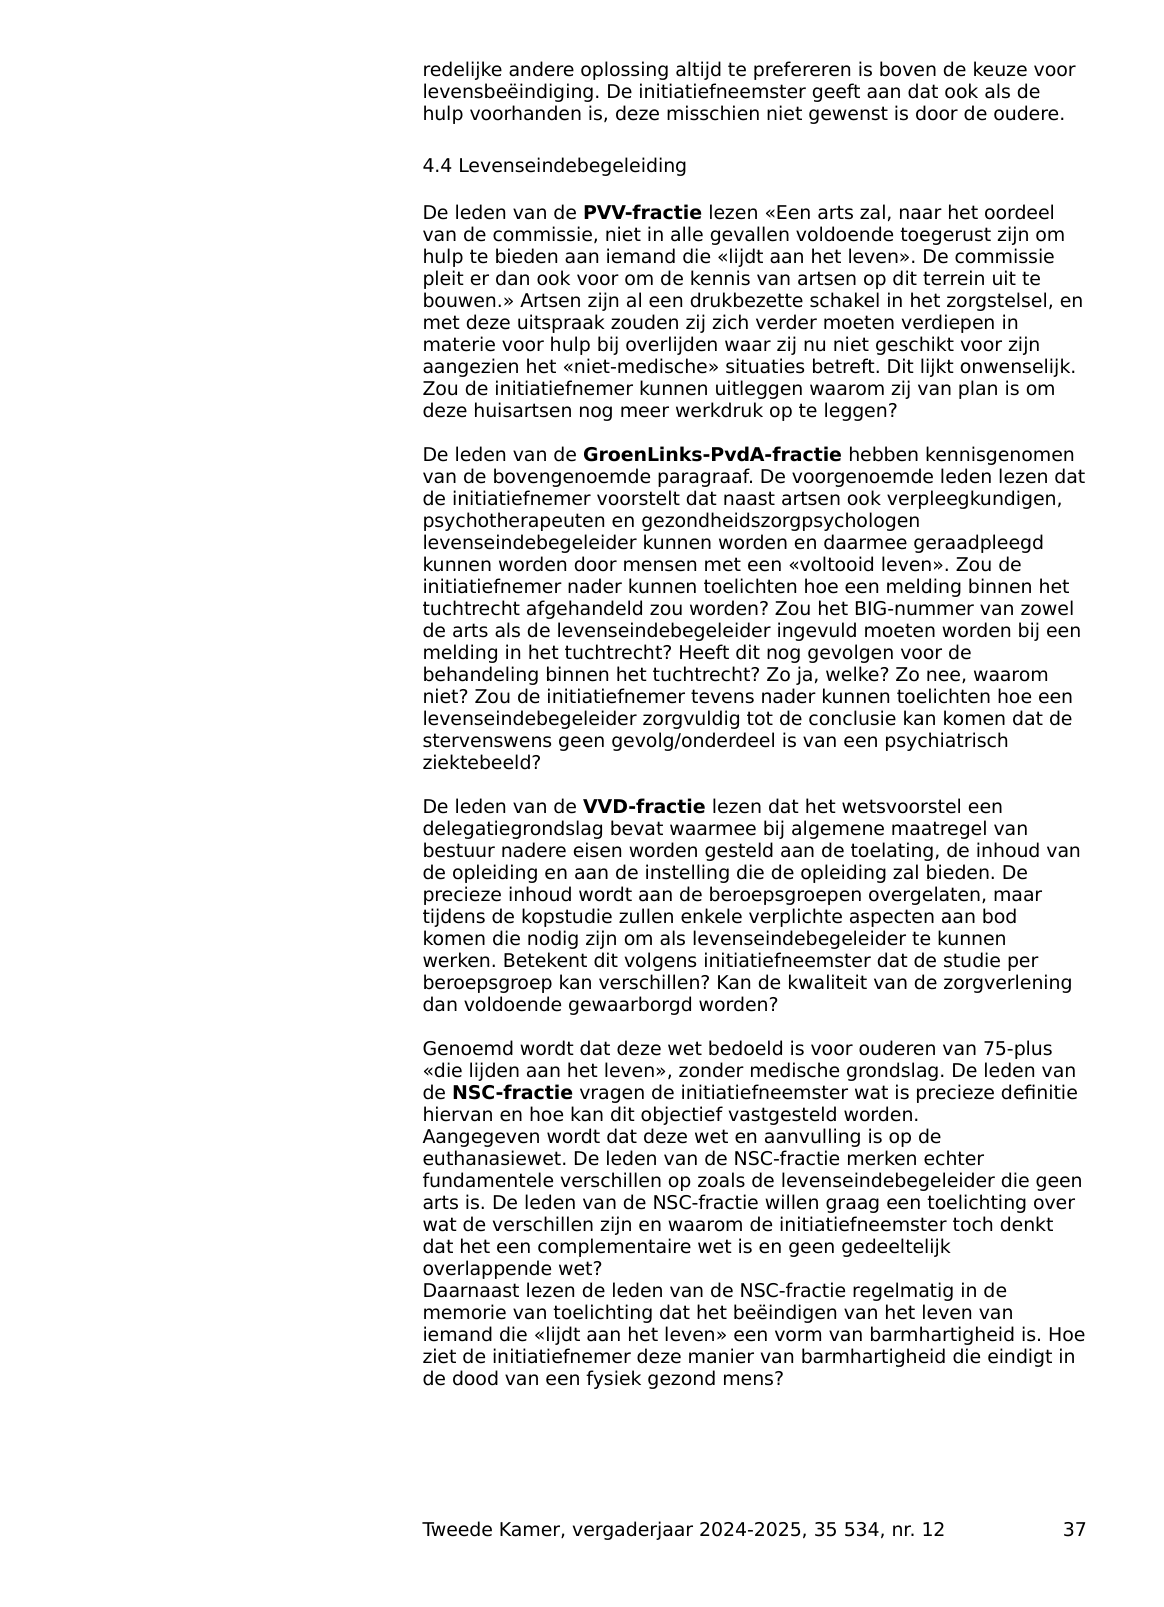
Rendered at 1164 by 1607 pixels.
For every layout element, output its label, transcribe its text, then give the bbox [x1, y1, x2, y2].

text De leden van de GroenLinks-PvdA-fractie hebben kennisgenomen van de bovengenoemde paragraaf. De voorgenoemde leden lezen dat de initiatiefnemer voorstelt dat naast artsen ook verpleegkundigen, psychotherapeuten en gezondheidszorgpsychologen levenseindebegeleider kunnen worden en daarmee geraadpleegd kunnen worden door mensen met een «voltooid leven». Zou de initiatiefnemer nader kunnen toelichten hoe een melding binnen het tuchtrecht afgehandeld zou worden? Zou het BIG-nummer van zowel de arts als de levenseindebegeleider ingevuld moeten worden bij een melding in het tuchtrecht? Heeft dit nog gevolgen voor de behandeling binnen het tuchtrecht? Zo ja, welke? Zo nee, waarom niet? Zou de initiatiefnemer tevens nader kunnen toelichten hoe een levenseindebegeleider zorgvuldig tot de conclusie kan komen dat de stervenswens geen gevolg/onderdeel is van een psychiatrisch ziektebeeld? [422, 444, 1087, 774]
subtitle 4.4 Levenseindebegeleiding [422, 155, 1087, 177]
text Daarnaast lezen de leden van de NSC-fractie regelmatig in de memorie van toelichting dat het beëindigen van het leven van iemand die «lijdt aan het leven» een vorm van barmhartigheid is. Hoe ziet de initiatiefnemer deze manier van barmhartigheid die eindigt in de dood van een fysiek gezond mens? [422, 1279, 1087, 1389]
text redelijke andere oplossing altijd te prefereren is boven de keuze voor levensbeëindiging. De initiatiefneemster geeft aan dat ook als de hulp voorhanden is, deze misschien niet gewenst is door de oudere. [422, 59, 1087, 125]
text Genoemd wordt dat deze wet bedoeld is voor ouderen van 75-plus «die lijden aan het leven», zonder medische grondslag. De leden van de NSC-fractie vragen de initiatiefneemster wat is precieze definitie hiervan en hoe kan dit objectief vastgesteld worden. [422, 1038, 1087, 1126]
text Aangegeven wordt dat deze wet en aanvulling is op de euthanasiewet. De leden van de NSC-fractie merken echter fundamentele verschillen op zoals de levenseindebegeleider die geen arts is. De leden van de NSC-fractie willen graag een toelichting over wat de verschillen zijn en waarom de initiatiefneemster toch denkt dat het een complementaire wet is en geen gedeeltelijk overlappende wet? [422, 1126, 1087, 1279]
text De leden van de PVV-fractie lezen «Een arts zal, naar het oordeel van de commissie, niet in alle gevallen voldoende toegerust zijn om hulp te bieden aan iemand die «lijdt aan het leven». De commissie pleit er dan ook voor om de kennis van artsen op dit terrein uit te bouwen.» Artsen zijn al een drukbezette schakel in het zorgstelsel, en met deze uitspraak zouden zij zich verder moeten verdiepen in materie voor hulp bij overlijden waar zij nu niet geschikt voor zijn aangezien het «niet-medische» situaties betreft. Dit lijkt onwenselijk. Zou de initiatiefnemer kunnen uitleggen waarom zij van plan is om deze huisartsen nog meer werkdruk op te leggen? [422, 202, 1087, 422]
text De leden van de VVD-fractie lezen dat het wetsvoorstel een delegatiegrondslag bevat waarmee bij algemene maatregel van bestuur nadere eisen worden gesteld aan de toelating, de inhoud van de opleiding en aan de instelling die de opleiding zal bieden. De precieze inhoud wordt aan de beroepsgroepen overgelaten, maar tijdens de kopstudie zullen enkele verplichte aspecten aan bod komen die nodig zijn om als levenseindebegeleider te kunnen werken. Betekent dit volgens initiatiefneemster dat de studie per beroepsgroep kan verschillen? Kan de kwaliteit van de zorgverlening dan voldoende gewaarborgd worden? [422, 796, 1087, 1016]
